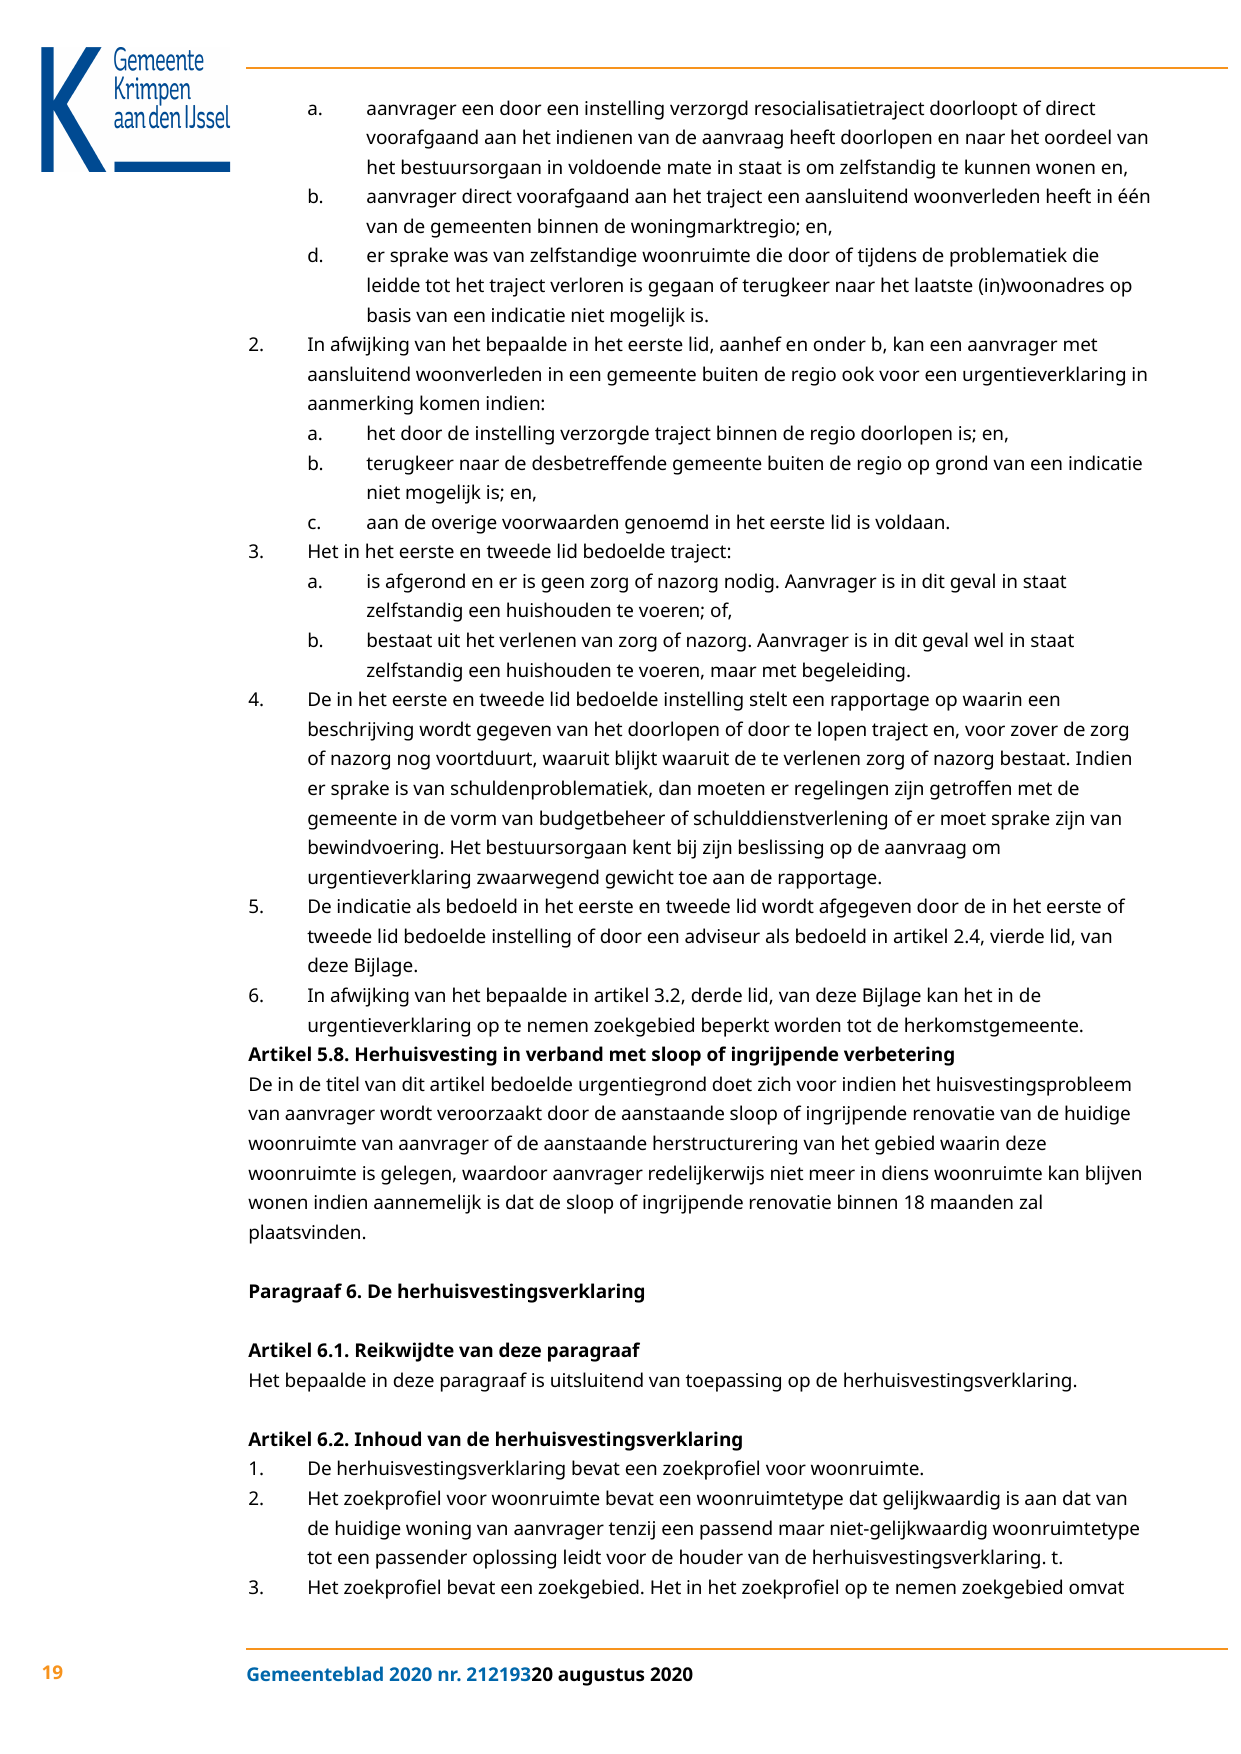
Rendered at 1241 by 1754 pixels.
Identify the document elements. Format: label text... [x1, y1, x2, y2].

list aanvrager een door een instelling verzorgd resocialisatietraject doorloopt of direct voorafgaand aan het indienen van de aanvraag heeft doorlopen en naar het oordeel van het bestuursorgaan in voldoende mate in staat is om zelfstandig te kunnen wonen en, [307, 95, 1152, 180]
text Het bepaalde in deze paragraaf is uitsluitend van toepassing op de herhuisvestingsverklaring. [248, 1367, 1152, 1393]
text Artikel 6.1. Reikwijdte van deze paragraaf [248, 1337, 1152, 1363]
text De in de titel van dit artikel bedoelde urgentiegrond doet zich voor indien het huisvestingsprobleem van aanvrager wordt veroorzaakt door de aanstaande sloop of ingrijpende renovatie van de huidige woonruimte van aanvrager of de aanstaande herstructurering van het gebied waarin deze woonruimte is gelegen, waardoor aanvrager redelijkerwijs niet meer in diens woonruimte kan blijven wonen indien aannemelijk is dat de sloop of ingrijpende renovatie binnen 18 maanden zal plaatsvinden. [248, 1071, 1152, 1245]
list De herhuisvestingsverklaring bevat een zoekprofiel voor woonruimte. [248, 1456, 1152, 1481]
text Artikel 6.2. Inhoud van de herhuisvestingsverklaring [248, 1426, 1152, 1452]
list terugkeer naar de desbetreffende gemeente buiten de regio op grond van een indicatie niet mogelijk is; en, [307, 450, 1152, 505]
list het door de instelling verzorgde traject binnen de regio doorlopen is; en, [307, 420, 1152, 446]
list aanvrager direct voorafgaand aan het traject een aansluitend woonverleden heeft in één van de gemeenten binnen de woningmarktregio; en, [307, 183, 1152, 239]
list is afgerond en er is geen zorg of nazorg nodig. Aanvrager is in dit geval in staat zelfstandig een huishouden te voeren; of, [307, 568, 1152, 623]
list aan de overige voorwaarden genoemd in het eerste lid is voldaan. [307, 509, 1152, 535]
text Paragraaf 6. De herhuisvestingsverklaring [248, 1278, 1152, 1304]
list In afwijking van het bepaalde in artikel 3.2, derde lid, van deze Bijlage kan het in de urgentieverklaring op te nemen zoekgebied beperkt worden tot de herkomstgemeente. [248, 982, 1152, 1038]
text Artikel 5.8. Herhuisvesting in verband met sloop of ingrijpende verbetering [248, 1041, 1152, 1067]
list Het in het eerste en tweede lid bedoelde traject: [248, 538, 1152, 564]
list er sprake was van zelfstandige woonruimte die door of tijdens de problematiek die leidde tot het traject verloren is gegaan of terugkeer naar het laatste (in)woonadres op basis van een indicatie niet mogelijk is. [307, 243, 1152, 328]
list bestaat uit het verlenen van zorg of nazorg. Aanvrager is in dit geval wel in staat zelfstandig een huishouden te voeren, maar met begeleiding. [307, 627, 1152, 683]
list In afwijking van het bepaalde in het eerste lid, aanhef en onder b, kan een aanvrager met aansluitend woonverleden in een gemeente buiten de regio ook voor een urgentieverklaring in aanmerking komen indien: [248, 331, 1152, 416]
picture [41, 47, 231, 172]
list De indicatie als bedoeld in het eerste en tweede lid wordt afgegeven door de in het eerste of tweede lid bedoelde instelling of door een adviseur als bedoeld in artikel 2.4, vierde lid, van deze Bijlage. [248, 893, 1152, 978]
list Het zoekprofiel bevat een zoekgebied. Het in het zoekprofiel op te nemen zoekgebied omvat [248, 1574, 1152, 1600]
list Het zoekprofiel voor woonruimte bevat een woonruimtetype dat gelijkwaardig is aan dat van de huidige woning van aanvrager tenzij een passend maar niet-gelijkwaardig woonruimtetype tot een passender oplossing leidt voor de houder van de herhuisvestingsverklaring. t. [248, 1485, 1152, 1570]
list De in het eerste en tweede lid bedoelde instelling stelt een rapportage op waarin een beschrijving wordt gegeven van het doorlopen of door te lopen traject en, voor zover de zorg of nazorg nog voortduurt, waaruit blijkt waaruit de te verlenen zorg of nazorg bestaat. Indien er sprake is van schuldenproblematiek, dan moeten er regelingen zijn getroffen met de gemeente in de vorm van budgetbeheer of schulddienstverlening of er moet sprake zijn van bewindvoering. Het bestuursorgaan kent bij zijn beslissing op de aanvraag om urgentieverklaring zwaarwegend gewicht toe aan de rapportage. [248, 686, 1152, 890]
